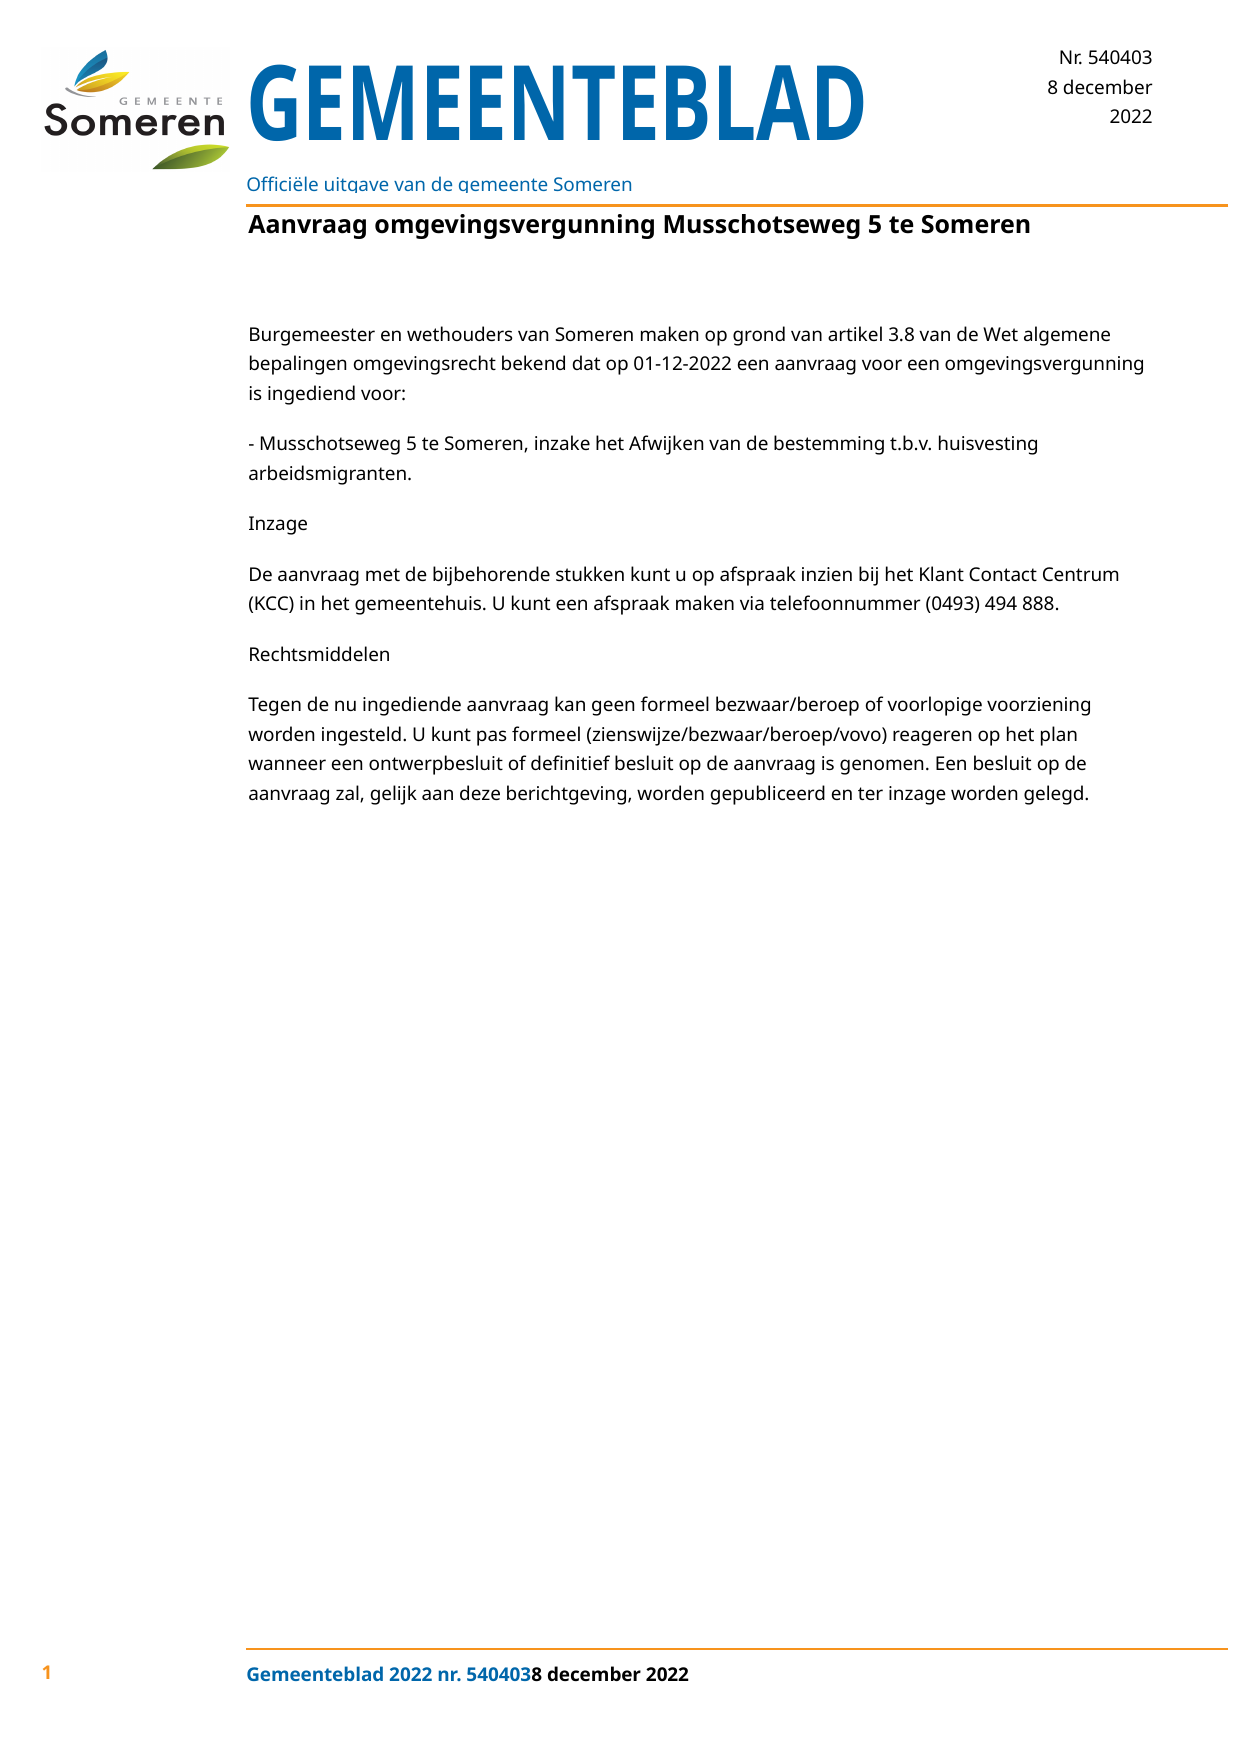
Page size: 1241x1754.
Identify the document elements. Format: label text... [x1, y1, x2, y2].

text Tegen de nu ingediende aanvraag kan geen formeel bezwaar/beroep of voorlopige voorziening worden ingesteld. U kunt pas formeel (zienswijze/bezwaar/beroep/vovo) reageren op het plan wanneer een ontwerpbesluit of definitief besluit op de aanvraag is genomen. Een besluit op de aanvraag zal, gelijk aan deze berichtgeving, worden gepubliceerd en ter inzage worden gelegd. [248, 691, 1152, 806]
text Burgemeester en wethouders van Someren maken op grond van artikel 3.8 van de Wet algemene bepalingen omgevingsrecht bekend dat op 01-12-2022 een aanvraag voor een omgevingsvergunning is ingediend voor: [248, 321, 1152, 406]
picture [41, 47, 231, 172]
text Rechtsmiddelen [248, 641, 1152, 666]
text De aanvraag met de bijbehorende stukken kunt u op afspraak inzien bij het Klant Contact Centrum (KCC) in het gemeentehuis. U kunt een afspraak maken via telefoonnummer (0493) 494 888. [248, 561, 1152, 616]
text - Musschotseweg 5 te Someren, inzake het Afwijken van de bestemming t.b.v. huisvesting arbeidsmigranten. [248, 430, 1152, 486]
text Aanvraag omgevingsvergunning Musschotseweg 5 te Someren [248, 207, 1152, 241]
text Inzage [248, 510, 1152, 536]
